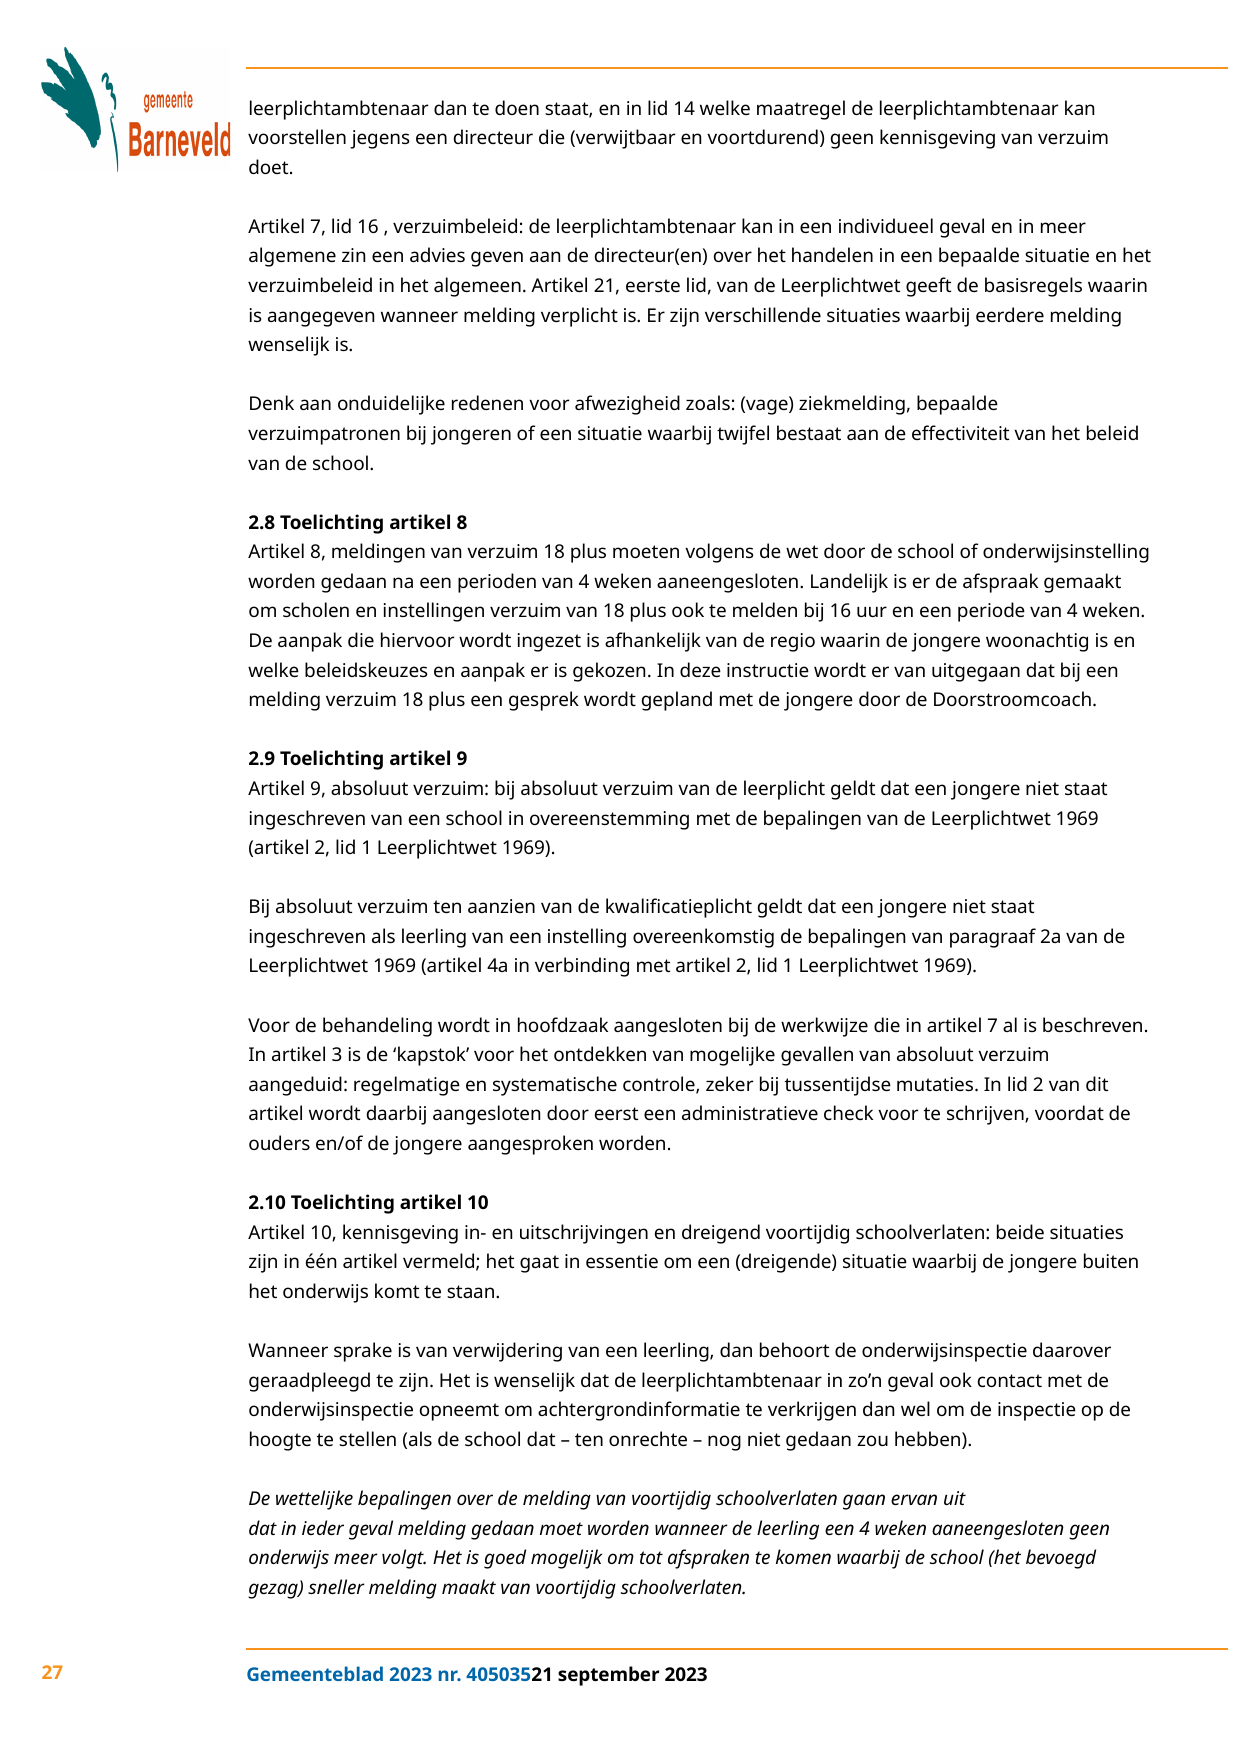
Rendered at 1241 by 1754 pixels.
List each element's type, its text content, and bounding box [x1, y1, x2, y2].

text Artikel 7, lid 16 , verzuimbeleid: de leerplichtambtenaar kan in een individueel geval en in meer algemene zin een advies geven aan de directeur(en) over het handelen in een bepaalde situatie en het verzuimbeleid in het algemeen. Artikel 21, eerste lid, van de Leerplichtwet geeft de basisregels waarin is aangegeven wanneer melding verplicht is. Er zijn verschillende situaties waarbij eerdere melding wenselijk is. [248, 213, 1152, 357]
text Artikel 8, meldingen van verzuim 18 plus moeten volgens de wet door de school of onderwijsinstelling worden gedaan na een perioden van 4 weken aaneengesloten. Landelijk is er de afspraak gemaakt om scholen en instellingen verzuim van 18 plus ook te melden bij 16 uur en een periode van 4 weken. De aanpak die hiervoor wordt ingezet is afhankelijk van de regio waarin de jongere woonachtig is en welke beleidskeuzes en aanpak er is gekozen. In deze instructie wordt er van uitgegaan dat bij een melding verzuim 18 plus een gesprek wordt gepland met de jongere door de Doorstroomcoach. [248, 538, 1152, 712]
text Denk aan onduidelijke redenen voor afwezigheid zoals: (vage) ziekmelding, bepaalde verzuimpatronen bij jongeren of een situatie waarbij twijfel bestaat aan de effectiviteit van het beleid van de school. [248, 391, 1152, 476]
text Bij absoluut verzuim ten aanzien van de kwalificatieplicht geldt dat een jongere niet staat ingeschreven als leerling van een instelling overeenkomstig de bepalingen van paragraaf 2a van de Leerplichtwet 1969 (artikel 4a in verbinding met artikel 2, lid 1 Leerplichtwet 1969). [248, 893, 1152, 978]
text Wanneer sprake is van verwijdering van een leerling, dan behoort de onderwijsinspectie daarover geraadpleegd te zijn. Het is wenselijk dat de leerplichtambtenaar in zo’n geval ook contact met de onderwijsinspectie opneemt om achtergrondinformatie te verkrijgen dan wel om de inspectie op de hoogte te stellen (als de school dat – ten onrechte – nog niet gedaan zou hebben). [248, 1337, 1152, 1452]
text De wettelijke bepalingen over de melding van voortijdig schoolverlaten gaan ervan uit [248, 1485, 1152, 1511]
text 2.9 Toelichting artikel 9 [248, 746, 1152, 771]
text Artikel 10, kennisgeving in- en uitschrijvingen en dreigend voortijdig schoolverlaten: beide situaties zijn in één artikel vermeld; het gaat in essentie om een (dreigende) situatie waarbij de jongere buiten het onderwijs komt te staan. [248, 1219, 1152, 1304]
text leerplichtambtenaar dan te doen staat, en in lid 14 welke maatregel de leerplichtambtenaar kan voorstellen jegens een directeur die (verwijtbaar en voortdurend) geen kennisgeving van verzuim doet. [248, 95, 1152, 180]
text dat in ieder geval melding gedaan moet worden wanneer de leerling een 4 weken aaneengesloten geen onderwijs meer volgt. Het is goed mogelijk om tot afspraken te komen waarbij de school (het bevoegd gezag) sneller melding maakt van voortijdig schoolverlaten. [248, 1515, 1152, 1600]
text Artikel 9, absoluut verzuim: bij absoluut verzuim van de leerplicht geldt dat een jongere niet staat ingeschreven van een school in overeenstemming met de bepalingen van de Leerplichtwet 1969 (artikel 2, lid 1 Leerplichtwet 1969). [248, 775, 1152, 860]
text 2.8 Toelichting artikel 8 [248, 509, 1152, 535]
text 2.10 Toelichting artikel 10 [248, 1189, 1152, 1215]
text Voor de behandeling wordt in hoofdzaak aangesloten bij de werkwijze die in artikel 7 al is beschreven. In artikel 3 is de ‘kapstok’ voor het ontdekken van mogelijke gevallen van absoluut verzuim aangeduid: regelmatige en systematische controle, zeker bij tussentijdse mutaties. In lid 2 van dit artikel wordt daarbij aangesloten door eerst een administratieve check voor te schrijven, voordat de ouders en/of de jongere aangesproken worden. [248, 1012, 1152, 1156]
picture [41, 47, 231, 172]
